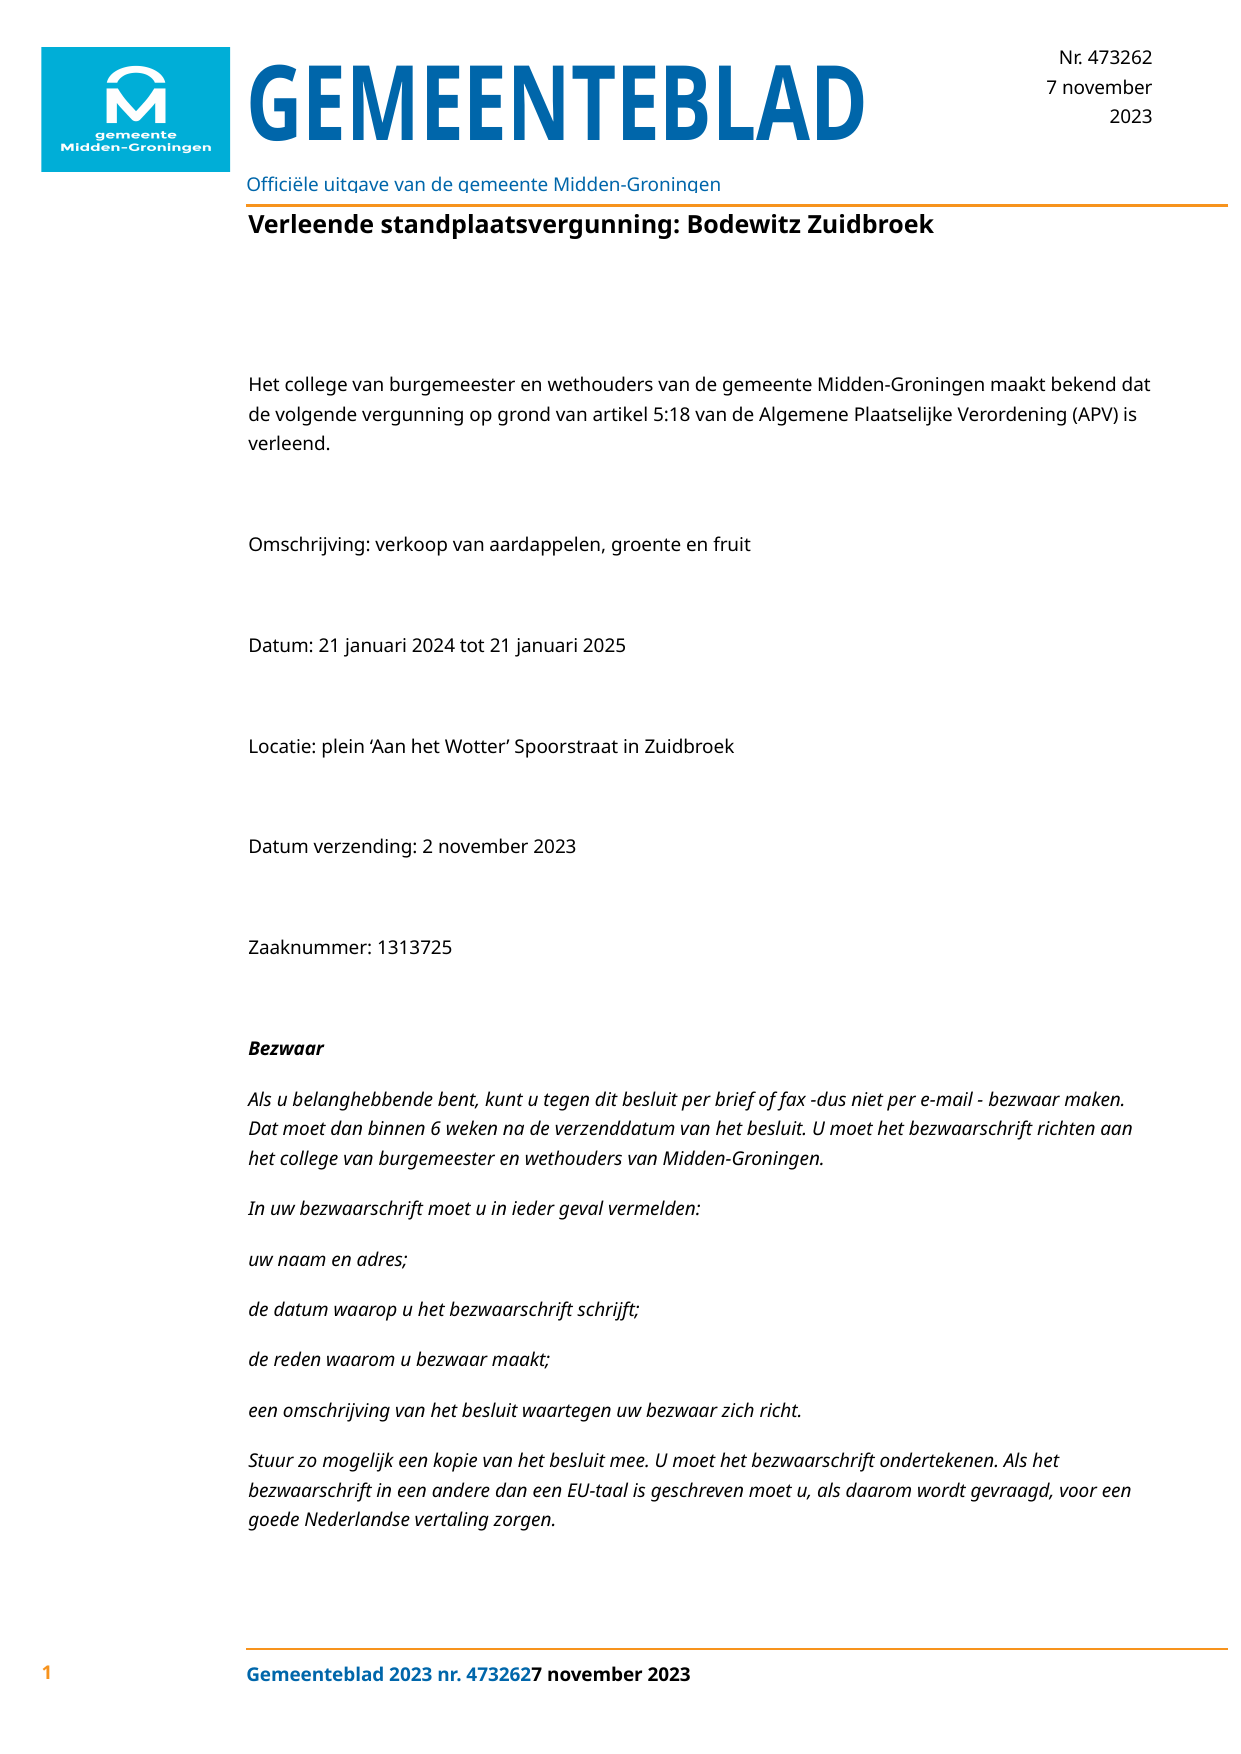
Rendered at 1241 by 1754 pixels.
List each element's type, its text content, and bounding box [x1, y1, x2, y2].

picture [108, 66, 164, 82]
text Zaaknummer: 1313725 [248, 934, 1152, 960]
text de datum waarop u het bezwaarschrift schrijft; [248, 1296, 1152, 1322]
text uw naam en adres; [248, 1246, 1152, 1271]
text Het college van burgemeester en wethouders van de gemeente Midden-Groningen maakt bekend dat de volgende vergunning op grond van artikel 5:18 van de Algemene Plaatselijke Verordening (APV) is verleend. [248, 371, 1152, 456]
picture [184, 146, 190, 153]
text Stuur zo mogelijk een kopie van het besluit mee. U moet het bezwaarschrift ondertekenen. Als het bezwaarschrift in een andere dan een EU-taal is geschreven moet u, als daarom wordt gevraagd, voor een goede Nederlandse vertaling zorgen. [248, 1447, 1152, 1532]
text de reden waarom u bezwaar maakt; [248, 1347, 1152, 1372]
text Datum: 21 januari 2024 tot 21 januari 2025 [248, 632, 1152, 658]
text Bezwaar [248, 1035, 1152, 1061]
text Als u belanghebbende bent, kunt u tegen dit besluit per brief of fax -dus niet per e-mail - bezwaar maken. Dat moet dan binnen 6 weken na de verzenddatum van het besluit. U moet het bezwaarschrift richten aan het college van burgemeester en wethouders van Midden-Groningen. [248, 1086, 1152, 1171]
text Locatie: plein ‘Aan het Wotter’ Spoorstraat in Zuidbroek [248, 733, 1152, 758]
text Verleende standplaatsvergunning: Bodewitz Zuidbroek [248, 207, 1152, 241]
text Omschrijving: verkoop van aardappelen, groente en fruit [248, 531, 1152, 557]
picture [107, 89, 165, 122]
text In uw bezwaarschrift moet u in ieder geval vermelden: [248, 1195, 1152, 1221]
text een omschrijving van het besluit waartegen uw bezwaar zich richt. [248, 1397, 1152, 1423]
text Datum verzending: 2 november 2023 [248, 834, 1152, 859]
